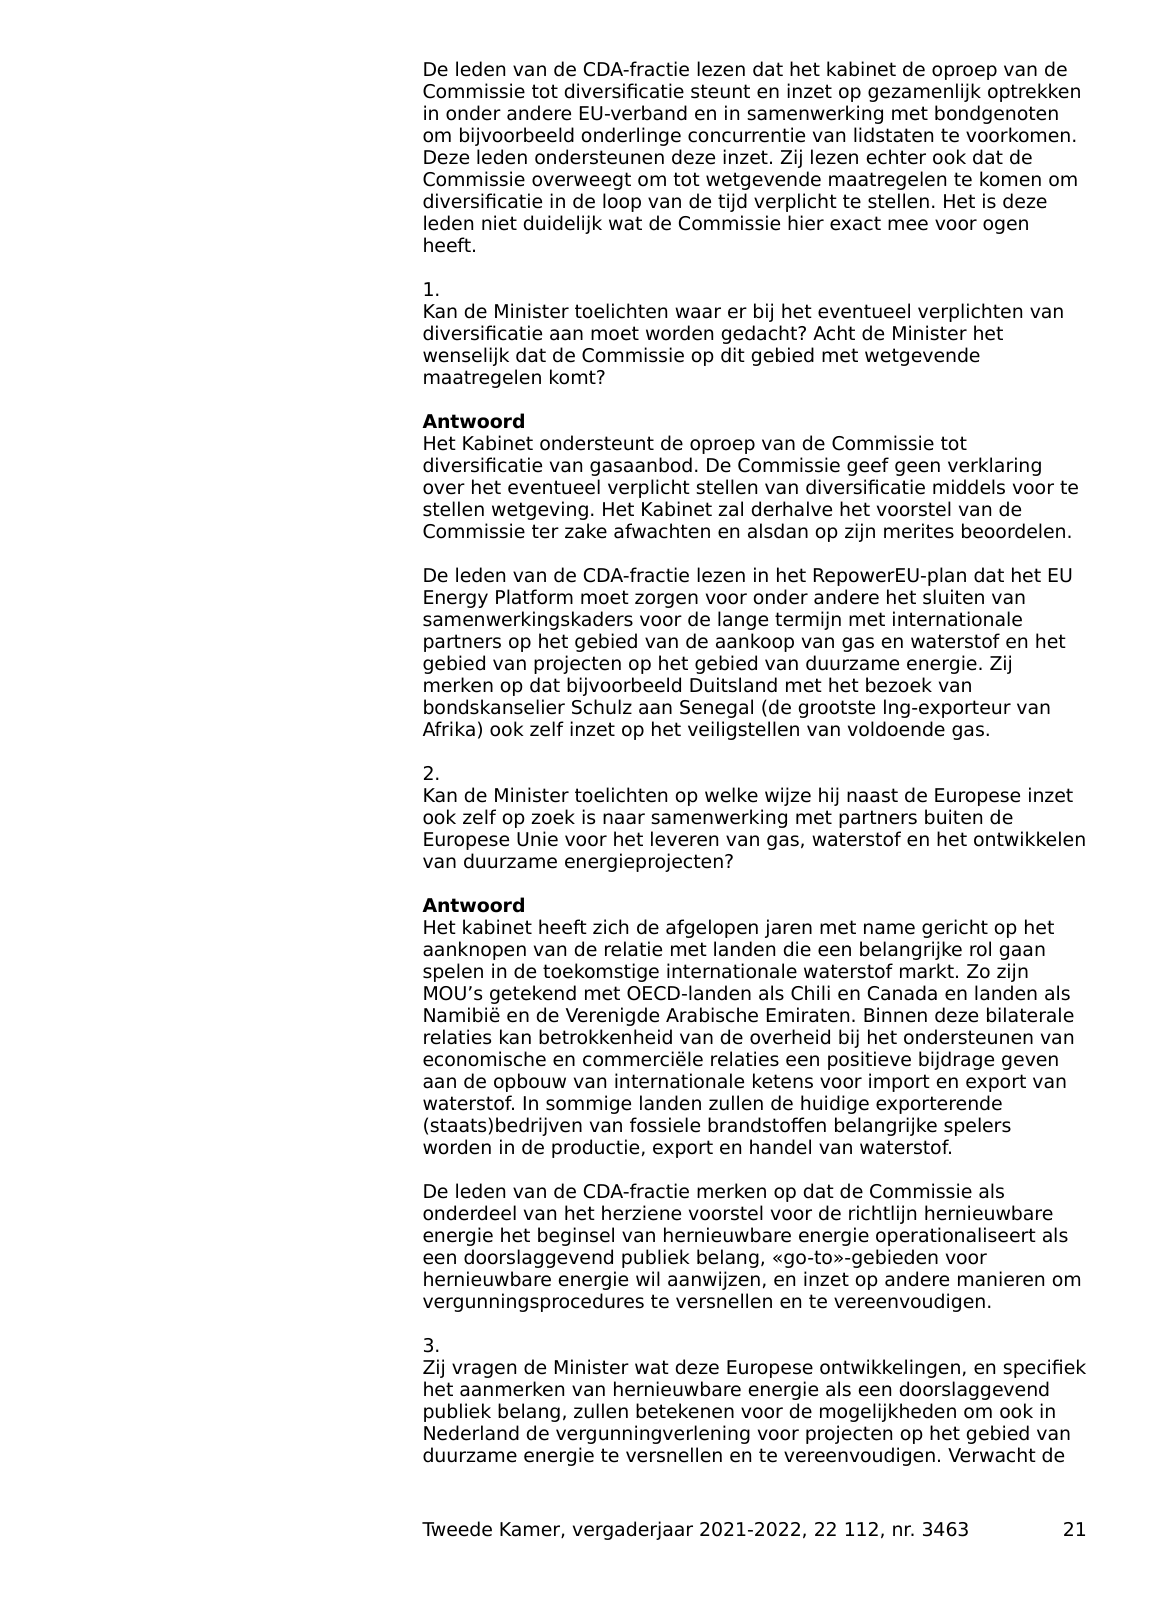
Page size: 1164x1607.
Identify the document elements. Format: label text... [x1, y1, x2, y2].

text Het Kabinet ondersteunt de oproep van de Commissie tot diversificatie van gasaanbod. De Commissie geef geen verklaring over het eventueel verplicht stellen van diversificatie middels voor te stellen wetgeving. Het Kabinet zal derhalve het voorstel van de Commissie ter zake afwachten en alsdan op zijn merites beoordelen. [422, 433, 1087, 543]
text Antwoord [422, 411, 1087, 433]
text Het kabinet heeft zich de afgelopen jaren met name gericht op het aanknopen van de relatie met landen die een belangrijke rol gaan spelen in de toekomstige internationale waterstof markt. Zo zijn MOU’s getekend met OECD-landen als Chili en Canada en landen als Namibië en de Verenigde Arabische Emiraten. Binnen deze bilaterale relaties kan betrokkenheid van de overheid bij het ondersteunen van economische en commerciële relaties een positieve bijdrage geven aan de opbouw van internationale ketens voor import en export van waterstof. In sommige landen zullen de huidige exporterende (staats)bedrijven van fossiele brandstoffen belangrijke spelers worden in de productie, export en handel van waterstof. [422, 917, 1087, 1159]
text Kan de Minister toelichten waar er bij het eventueel verplichten van diversificatie aan moet worden gedacht? Acht de Minister het wenselijk dat de Commissie op dit gebied met wetgevende maatregelen komt? [422, 301, 1087, 389]
text De leden van de CDA-fractie lezen in het RepowerEU-plan dat het EU Energy Platform moet zorgen voor onder andere het sluiten van samenwerkingskaders voor de lange termijn met internationale partners op het gebied van de aankoop van gas en waterstof en het gebied van projecten op het gebied van duurzame energie. Zij merken op dat bijvoorbeeld Duitsland met het bezoek van bondskanselier Schulz aan Senegal (de grootste lng-exporteur van Afrika) ook zelf inzet op het veiligstellen van voldoende gas. [422, 565, 1087, 741]
text 1. [422, 279, 1087, 301]
text De leden van de CDA-fractie merken op dat de Commissie als onderdeel van het herziene voorstel voor de richtlijn hernieuwbare energie het beginsel van hernieuwbare energie operationaliseert als een doorslaggevend publiek belang, «go-to»-gebieden voor hernieuwbare energie wil aanwijzen, en inzet op andere manieren om vergunningsprocedures te versnellen en te vereenvoudigen. [422, 1181, 1087, 1313]
text 3. [422, 1335, 1087, 1357]
text Zij vragen de Minister wat deze Europese ontwikkelingen, en specifiek het aanmerken van hernieuwbare energie als een doorslaggevend publiek belang, zullen betekenen voor de mogelijkheden om ook in Nederland de vergunningverlening voor projecten op het gebied van duurzame energie te versnellen en te vereenvoudigen. Verwacht de [422, 1357, 1087, 1467]
text 2. [422, 763, 1087, 785]
text De leden van de CDA-fractie lezen dat het kabinet de oproep van de Commissie tot diversificatie steunt en inzet op gezamenlijk optrekken in onder andere EU-verband en in samenwerking met bondgenoten om bijvoorbeeld onderlinge concurrentie van lidstaten te voorkomen. Deze leden ondersteunen deze inzet. Zij lezen echter ook dat de Commissie overweegt om tot wetgevende maatregelen te komen om diversificatie in de loop van de tijd verplicht te stellen. Het is deze leden niet duidelijk wat de Commissie hier exact mee voor ogen heeft. [422, 59, 1087, 257]
text Antwoord [422, 895, 1087, 917]
text Kan de Minister toelichten op welke wijze hij naast de Europese inzet ook zelf op zoek is naar samenwerking met partners buiten de Europese Unie voor het leveren van gas, waterstof en het ontwikkelen van duurzame energieprojecten? [422, 785, 1087, 873]
